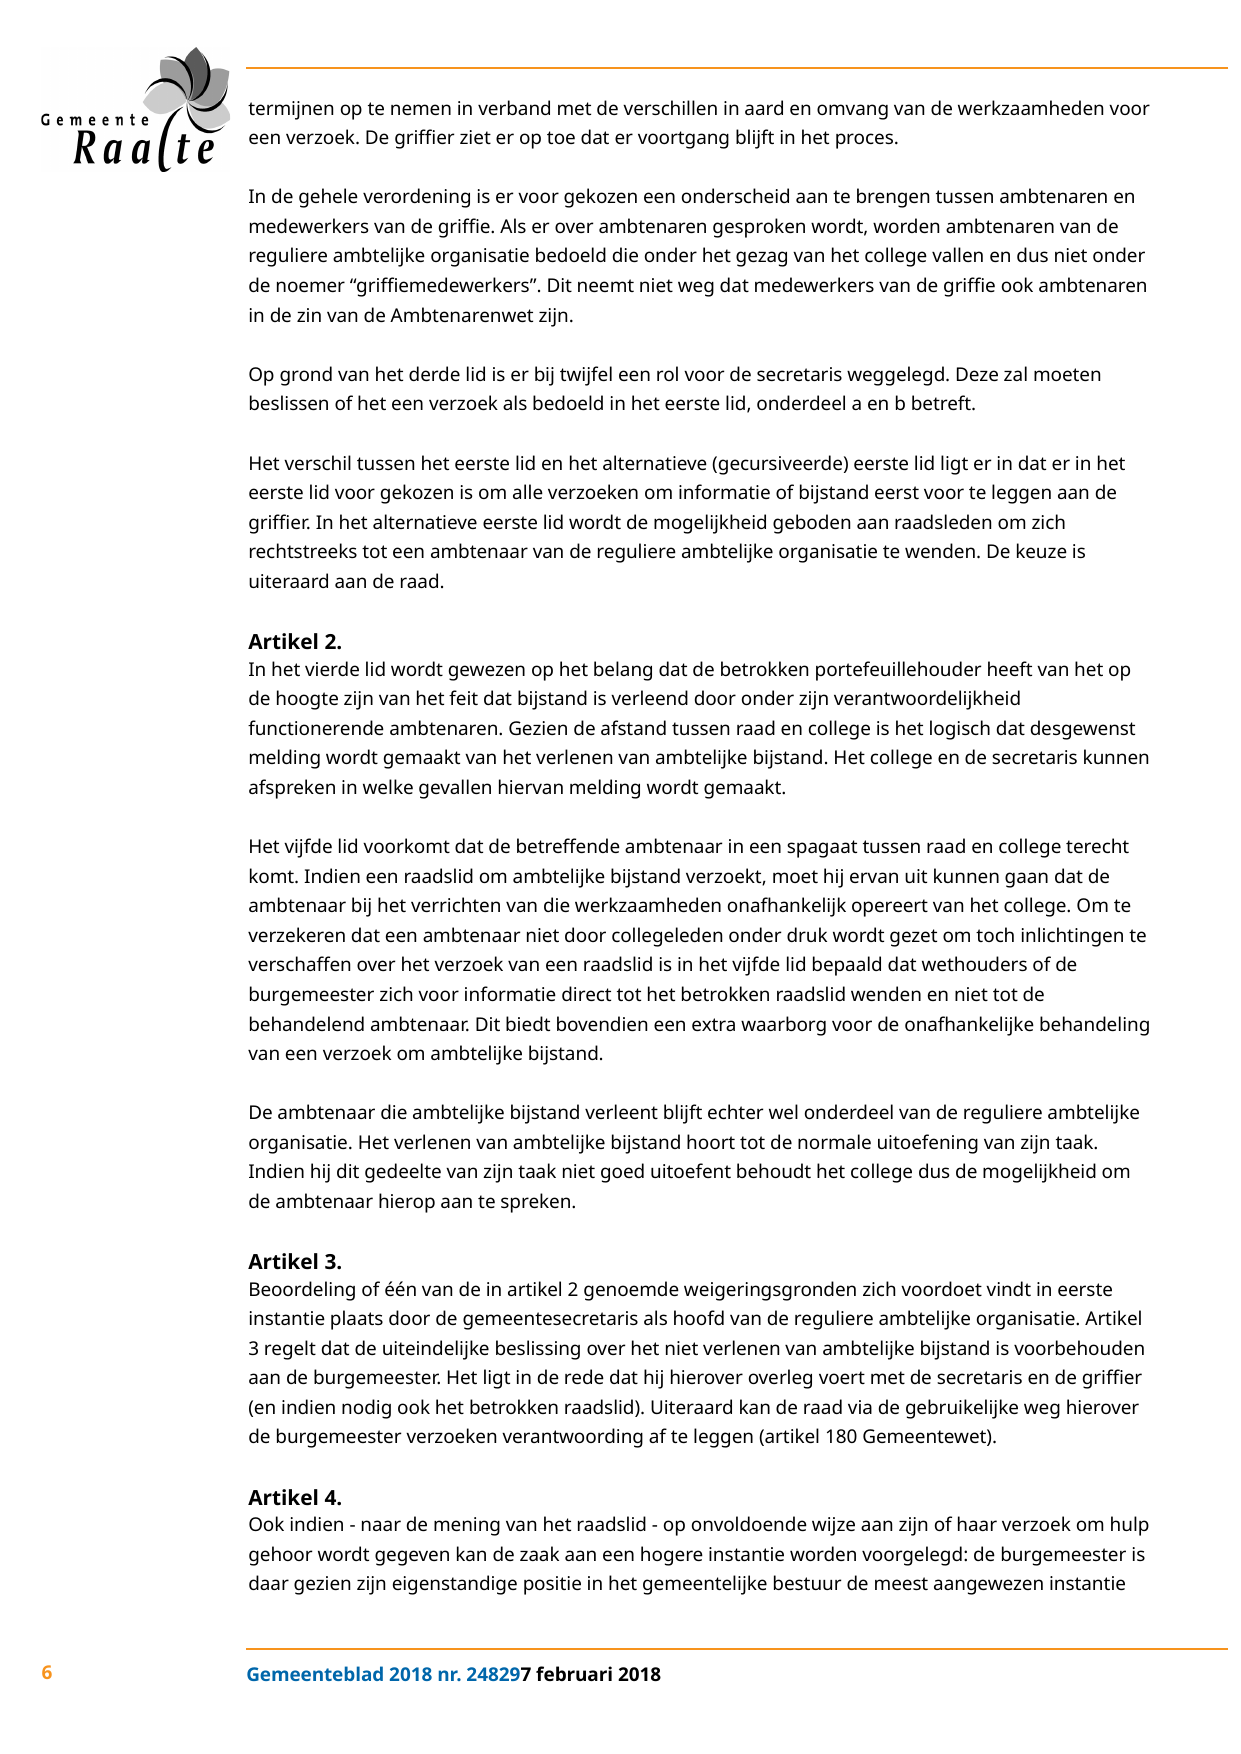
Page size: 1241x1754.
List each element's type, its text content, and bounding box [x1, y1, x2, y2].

text De ambtenaar die ambtelijke bijstand verleent blijft echter wel onderdeel van de reguliere ambtelijke organisatie. Het verlenen van ambtelijke bijstand hoort tot de normale uitoefening van zijn taak. Indien hij dit gedeelte van zijn taak niet goed uitoefent behoudt het college dus de mogelijkheid om de ambtenaar hierop aan te spreken. [248, 1099, 1152, 1214]
text Het verschil tussen het eerste lid en het alternatieve (gecursiveerde) eerste lid ligt er in dat er in het eerste lid voor gekozen is om alle verzoeken om informatie of bijstand eerst voor te leggen aan de griffier. In het alternatieve eerste lid wordt de mogelijkheid geboden aan raadsleden om zich rechtstreeks tot een ambtenaar van de reguliere ambtelijke organisatie te wenden. De keuze is uiteraard aan de raad. [248, 450, 1152, 594]
text Beoordeling of één van de in artikel 2 genoemde weigeringsgronden zich voordoet vindt in eerste instantie plaats door de gemeentesecretaris als hoofd van de reguliere ambtelijke organisatie. Artikel 3 regelt dat de uiteindelijke beslissing over het niet verlenen van ambtelijke bijstand is voorbehouden aan de burgemeester. Het ligt in de rede dat hij hierover overleg voert met de secretaris en de griffier (en indien nodig ook het betrokken raadslid). Uiteraard kan de raad via de gebruikelijke weg hierover de burgemeester verzoeken verantwoording af te leggen (artikel 180 Gemeentewet). [248, 1276, 1152, 1449]
text In de gehele verordening is er voor gekozen een onderscheid aan te brengen tussen ambtenaren en medewerkers van de griffie. Als er over ambtenaren gesproken wordt, worden ambtenaren van de reguliere ambtelijke organisatie bedoeld die onder het gezag van het college vallen en dus niet onder de noemer “griffiemedewerkers”. Dit neemt niet weg dat medewerkers van de griffie ook ambtenaren in de zin van de Ambtenarenwet zijn. [248, 183, 1152, 328]
text Het vijfde lid voorkomt dat de betreffende ambtenaar in een spagaat tussen raad en college terecht komt. Indien een raadslid om ambtelijke bijstand verzoekt, moet hij ervan uit kunnen gaan dat de ambtenaar bij het verrichten van die werkzaamheden onafhankelijk opereert van het college. Om te verzekeren dat een ambtenaar niet door collegeleden onder druk wordt gezet om toch inlichtingen te verschaffen over het verzoek van een raadslid is in het vijfde lid bepaald dat wethouders of de burgemeester zich voor informatie direct tot het betrokken raadslid wenden en niet tot de behandelend ambtenaar. Dit biedt bovendien een extra waarborg voor de onafhankelijke behandeling van een verzoek om ambtelijke bijstand. [248, 833, 1152, 1066]
text Artikel 3. [248, 1247, 1152, 1276]
text termijnen op te nemen in verband met de verschillen in aard en omvang van de werkzaamheden voor een verzoek. De griffier ziet er op toe dat er voortgang blijft in het proces. [248, 95, 1152, 150]
text Artikel 4. [248, 1483, 1152, 1511]
text Ook indien - naar de mening van het raadslid - op onvoldoende wijze aan zijn of haar verzoek om hulp gehoor wordt gegeven kan de zaak aan een hogere instantie worden voorgelegd: de burgemeester is daar gezien zijn eigenstandige positie in het gemeentelijke bestuur de meest aangewezen instantie [248, 1511, 1152, 1596]
text Artikel 2. [248, 627, 1152, 656]
text In het vierde lid wordt gewezen op het belang dat de betrokken portefeuillehouder heeft van het op de hoogte zijn van het feit dat bijstand is verleend door onder zijn verantwoordelijkheid functionerende ambtenaren. Gezien de afstand tussen raad en college is het logisch dat desgewenst melding wordt gemaakt van het verlenen van ambtelijke bijstand. Het college en de secretaris kunnen afspreken in welke gevallen hiervan melding wordt gemaakt. [248, 656, 1152, 800]
picture [41, 47, 231, 172]
text Op grond van het derde lid is er bij twijfel een rol voor de secretaris weggelegd. Deze zal moeten beslissen of het een verzoek als bedoeld in het eerste lid, onderdeel a en b betreft. [248, 361, 1152, 416]
